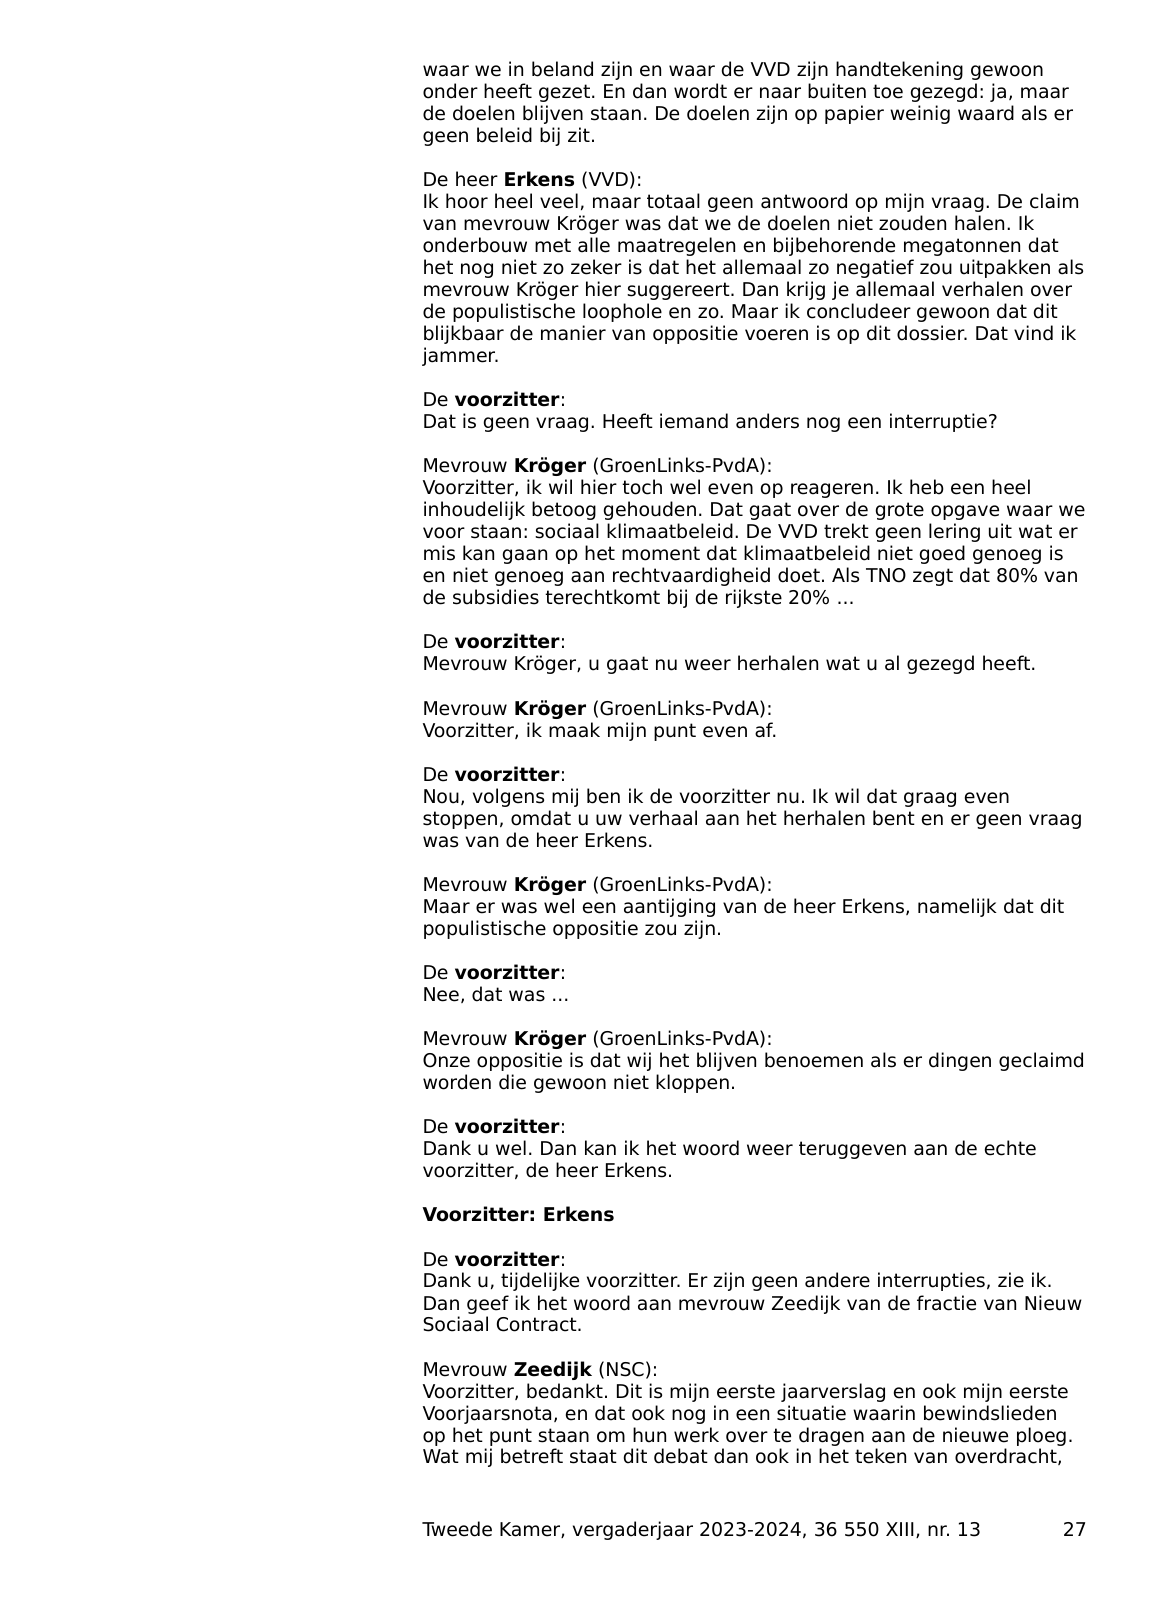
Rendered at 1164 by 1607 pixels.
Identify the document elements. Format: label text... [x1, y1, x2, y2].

text Mevrouw Zeedijk (NSC): [422, 1358, 1087, 1381]
text Voorzitter, ik maak mijn punt even af. [422, 719, 1087, 741]
text De heer Erkens (VVD): [422, 169, 1087, 191]
text Mevrouw Kröger (GroenLinks-PvdA): [422, 874, 1087, 896]
text De voorzitter: [422, 962, 1087, 984]
text Dank u, tijdelijke voorzitter. Er zijn geen andere interrupties, zie ik. Dan geef ik het woord aan mevrouw Zeedijk van de fractie van Nieuw Sociaal Contract. [422, 1270, 1087, 1336]
text Dat is geen vraag. Heeft iemand anders nog een interruptie? [422, 411, 1087, 433]
text De voorzitter: [422, 1116, 1087, 1138]
text Mevrouw Kröger (GroenLinks-PvdA): [422, 1028, 1087, 1050]
text Mevrouw Kröger (GroenLinks-PvdA): [422, 697, 1087, 719]
text Onze oppositie is dat wij het blijven benoemen als er dingen geclaimd worden die gewoon niet kloppen. [422, 1050, 1087, 1094]
subtitle Voorzitter: Erkens [422, 1204, 1087, 1226]
text Ik hoor heel veel, maar totaal geen antwoord op mijn vraag. De claim van mevrouw Kröger was dat we de doelen niet zouden halen. Ik onderbouw met alle maatregelen en bijbehorende megatonnen dat het nog niet zo zeker is dat het allemaal zo negatief zou uitpakken als mevrouw Kröger hier suggereert. Dan krijg je allemaal verhalen over de populistische loophole en zo. Maar ik concludeer gewoon dat dit blijkbaar de manier van oppositie voeren is op dit dossier. Dat vind ik jammer. [422, 191, 1087, 367]
text Maar er was wel een aantijging van de heer Erkens, namelijk dat dit populistische oppositie zou zijn. [422, 896, 1087, 940]
text Voorzitter, bedankt. Dit is mijn eerste jaarverslag en ook mijn eerste Voorjaarsnota, en dat ook nog in een situatie waarin bewindslieden op het punt staan om hun werk over te dragen aan de nieuwe ploeg. Wat mij betreft staat dit debat dan ook in het teken van overdracht, [422, 1381, 1087, 1468]
text De voorzitter: [422, 389, 1087, 411]
text Dank u wel. Dan kan ik het woord weer teruggeven aan de echte voorzitter, de heer Erkens. [422, 1138, 1087, 1182]
text waar we in beland zijn en waar de VVD zijn handtekening gewoon onder heeft gezet. En dan wordt er naar buiten toe gezegd: ja, maar de doelen blijven staan. De doelen zijn op papier weinig waard als er geen beleid bij zit. [422, 59, 1087, 147]
text De voorzitter: [422, 631, 1087, 653]
text Mevrouw Kröger (GroenLinks-PvdA): [422, 455, 1087, 477]
text Voorzitter, ik wil hier toch wel even op reageren. Ik heb een heel inhoudelijk betoog gehouden. Dat gaat over de grote opgave waar we voor staan: sociaal klimaatbeleid. De VVD trekt geen lering uit wat er mis kan gaan op het moment dat klimaatbeleid niet goed genoeg is en niet genoeg aan rechtvaardigheid doet. Als TNO zegt dat 80% van de subsidies terechtkomt bij de rijkste 20% ... [422, 477, 1087, 609]
text De voorzitter: [422, 1248, 1087, 1270]
text Mevrouw Kröger, u gaat nu weer herhalen wat u al gezegd heeft. [422, 653, 1087, 675]
text Nee, dat was ... [422, 984, 1087, 1006]
text De voorzitter: [422, 764, 1087, 786]
text Nou, volgens mij ben ik de voorzitter nu. Ik wil dat graag even stoppen, omdat u uw verhaal aan het herhalen bent en er geen vraag was van de heer Erkens. [422, 786, 1087, 852]
